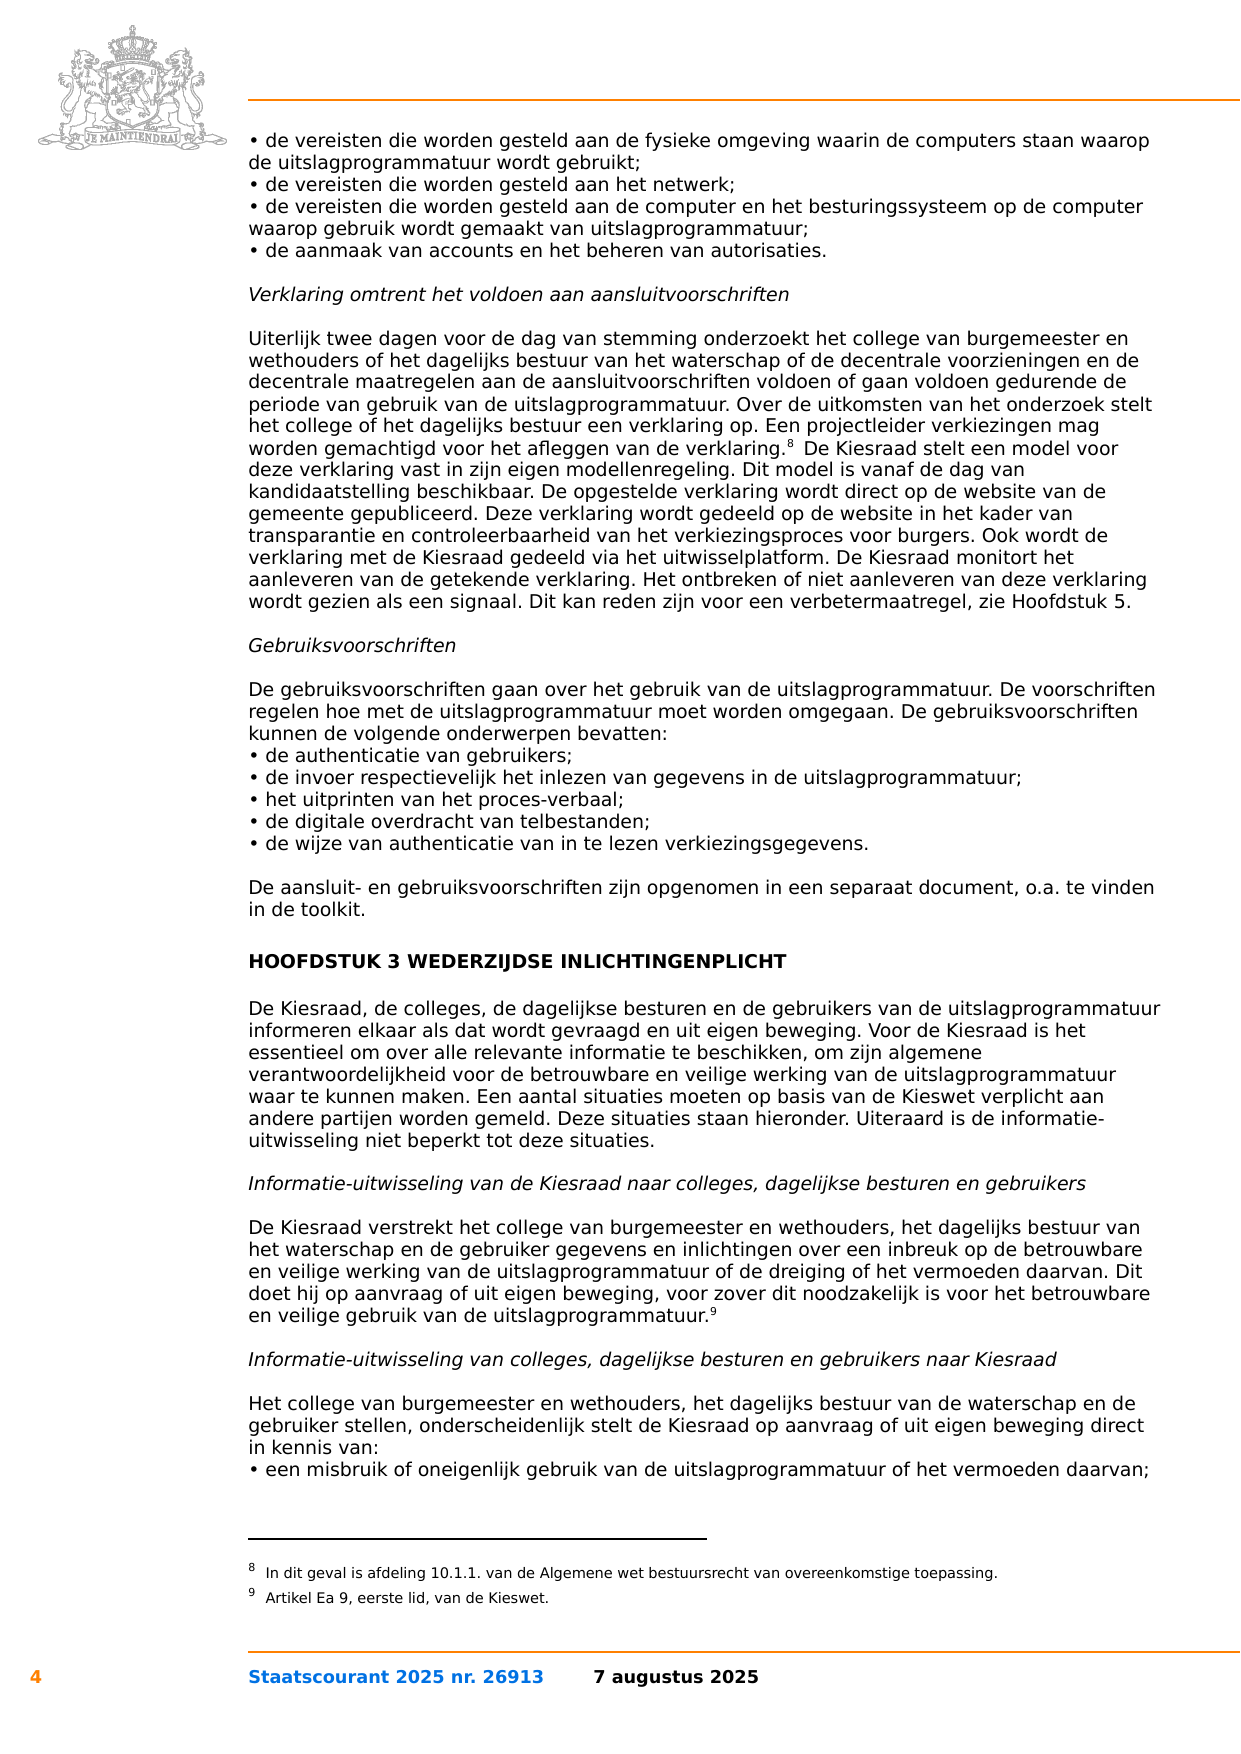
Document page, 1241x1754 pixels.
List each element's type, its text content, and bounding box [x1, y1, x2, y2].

text • de vereisten die worden gesteld aan het netwerk; [248, 174, 1163, 196]
subtitle HOOFDSTUK 3 WEDERZIJDSE INLICHTINGENPLICHT [248, 951, 1163, 973]
subtitle Informatie-uitwisseling van de Kiesraad naar colleges, dagelijkse besturen en gebruikers [248, 1173, 1163, 1195]
text • het uitprinten van het proces-verbaal; [248, 789, 1163, 811]
text • de vereisten die worden gesteld aan de fysieke omgeving waarin de computers staan waarop de uitslagprogrammatuur wordt gebruikt; [248, 130, 1163, 174]
text De gebruiksvoorschriften gaan over het gebruik van de uitslagprogrammatuur. De voorschriften regelen hoe met de uitslagprogrammatuur moet worden omgegaan. De gebruiksvoorschriften kunnen de volgende onderwerpen bevatten: [248, 679, 1163, 745]
text • de vereisten die worden gesteld aan de computer en het besturingssysteem op de computer waarop gebruik wordt gemaakt van uitslagprogrammatuur; [248, 196, 1163, 240]
text • de digitale overdracht van telbestanden; [248, 811, 1163, 833]
text In dit geval is afdeling 10.1.1. van de Algemene wet bestuursrecht van overeenkomstige toepassing. [248, 1561, 1163, 1583]
text De Kiesraad verstrekt het college van burgemeester en wethouders, het dagelijks bestuur van het waterschap en de gebruiker gegevens en inlichtingen over een inbreuk op de betrouwbare en veilige werking van de uitslagprogrammatuur of de dreiging of het vermoeden daarvan. Dit doet hij op aanvraag of uit eigen beweging, voor zover dit noodzakelijk is voor het betrouwbare en veilige gebruik van de uitslagprogrammatuur. [248, 1217, 1163, 1327]
text • de aanmaak van accounts en het beheren van autorisaties. [248, 240, 1163, 262]
text • de invoer respectievelijk het inlezen van gegevens in de uitslagprogrammatuur; [248, 767, 1163, 789]
text De Kiesraad, de colleges, de dagelijkse besturen en de gebruikers van de uitslagprogrammatuur informeren elkaar als dat wordt gevraagd en uit eigen beweging. Voor de Kiesraad is het essentieel om over alle relevante informatie te beschikken, om zijn algemene verantwoordelijkheid voor de betrouwbare en veilige werking van de uitslagprogrammatuur waar te kunnen maken. Een aantal situaties moeten op basis van de Kieswet verplicht aan andere partijen worden gemeld. Deze situaties staan hieronder. Uiteraard is de informatie-uitwisseling niet beperkt tot deze situaties. [248, 998, 1163, 1151]
text • een misbruik of oneigenlijk gebruik van de uitslagprogrammatuur of het vermoeden daarvan; [248, 1459, 1163, 1481]
subtitle Verklaring omtrent het voldoen aan aansluitvoorschriften [248, 284, 1163, 306]
subtitle Informatie-uitwisseling van colleges, dagelijkse besturen en gebruikers naar Kiesraad [248, 1349, 1163, 1371]
text De aansluit- en gebruiksvoorschriften zijn opgenomen in een separaat document, o.a. te vinden in de toolkit. [248, 877, 1163, 921]
picture [38, 25, 227, 150]
text • de wijze van authenticatie van in te lezen verkiezingsgegevens. [248, 833, 1163, 855]
text • de authenticatie van gebruikers; [248, 745, 1163, 767]
text Uiterlijk twee dagen voor de dag van stemming onderzoekt het college van burgemeester en wethouders of het dagelijks bestuur van het waterschap of de decentrale voorzieningen en de decentrale maatregelen aan de aansluitvoorschriften voldoen of gaan voldoen gedurende de periode van gebruik van de uitslagprogrammatuur. Over de uitkomsten van het onderzoek stelt het college of het dagelijks bestuur een verklaring op. Een projectleider verkiezingen mag worden gemachtigd voor het afleggen van de verklaring. De Kiesraad stelt een model voor deze verklaring vast in zijn eigen modellenregeling. Dit model is vanaf de dag van kandidaatstelling beschikbaar. De opgestelde verklaring wordt direct op de website van de gemeente gepubliceerd. Deze verklaring wordt gedeeld op de website in het kader van transparantie en controleerbaarheid van het verkiezingsproces voor burgers. Ook wordt de verklaring met de Kiesraad gedeeld via het uitwisselplatform. De Kiesraad monitort het aanleveren van de getekende verklaring. Het ontbreken of niet aanleveren van deze verklaring wordt gezien als een signaal. Dit kan reden zijn voor een verbetermaatregel, zie Hoofdstuk 5. [248, 327, 1163, 613]
text Artikel Ea 9, eerste lid, van de Kieswet. [248, 1586, 1163, 1608]
text Het college van burgemeester en wethouders, het dagelijks bestuur van de waterschap en de gebruiker stellen, onderscheidenlijk stelt de Kiesraad op aanvraag of uit eigen beweging direct in kennis van: [248, 1393, 1163, 1459]
subtitle Gebruiksvoorschriften [248, 635, 1163, 657]
